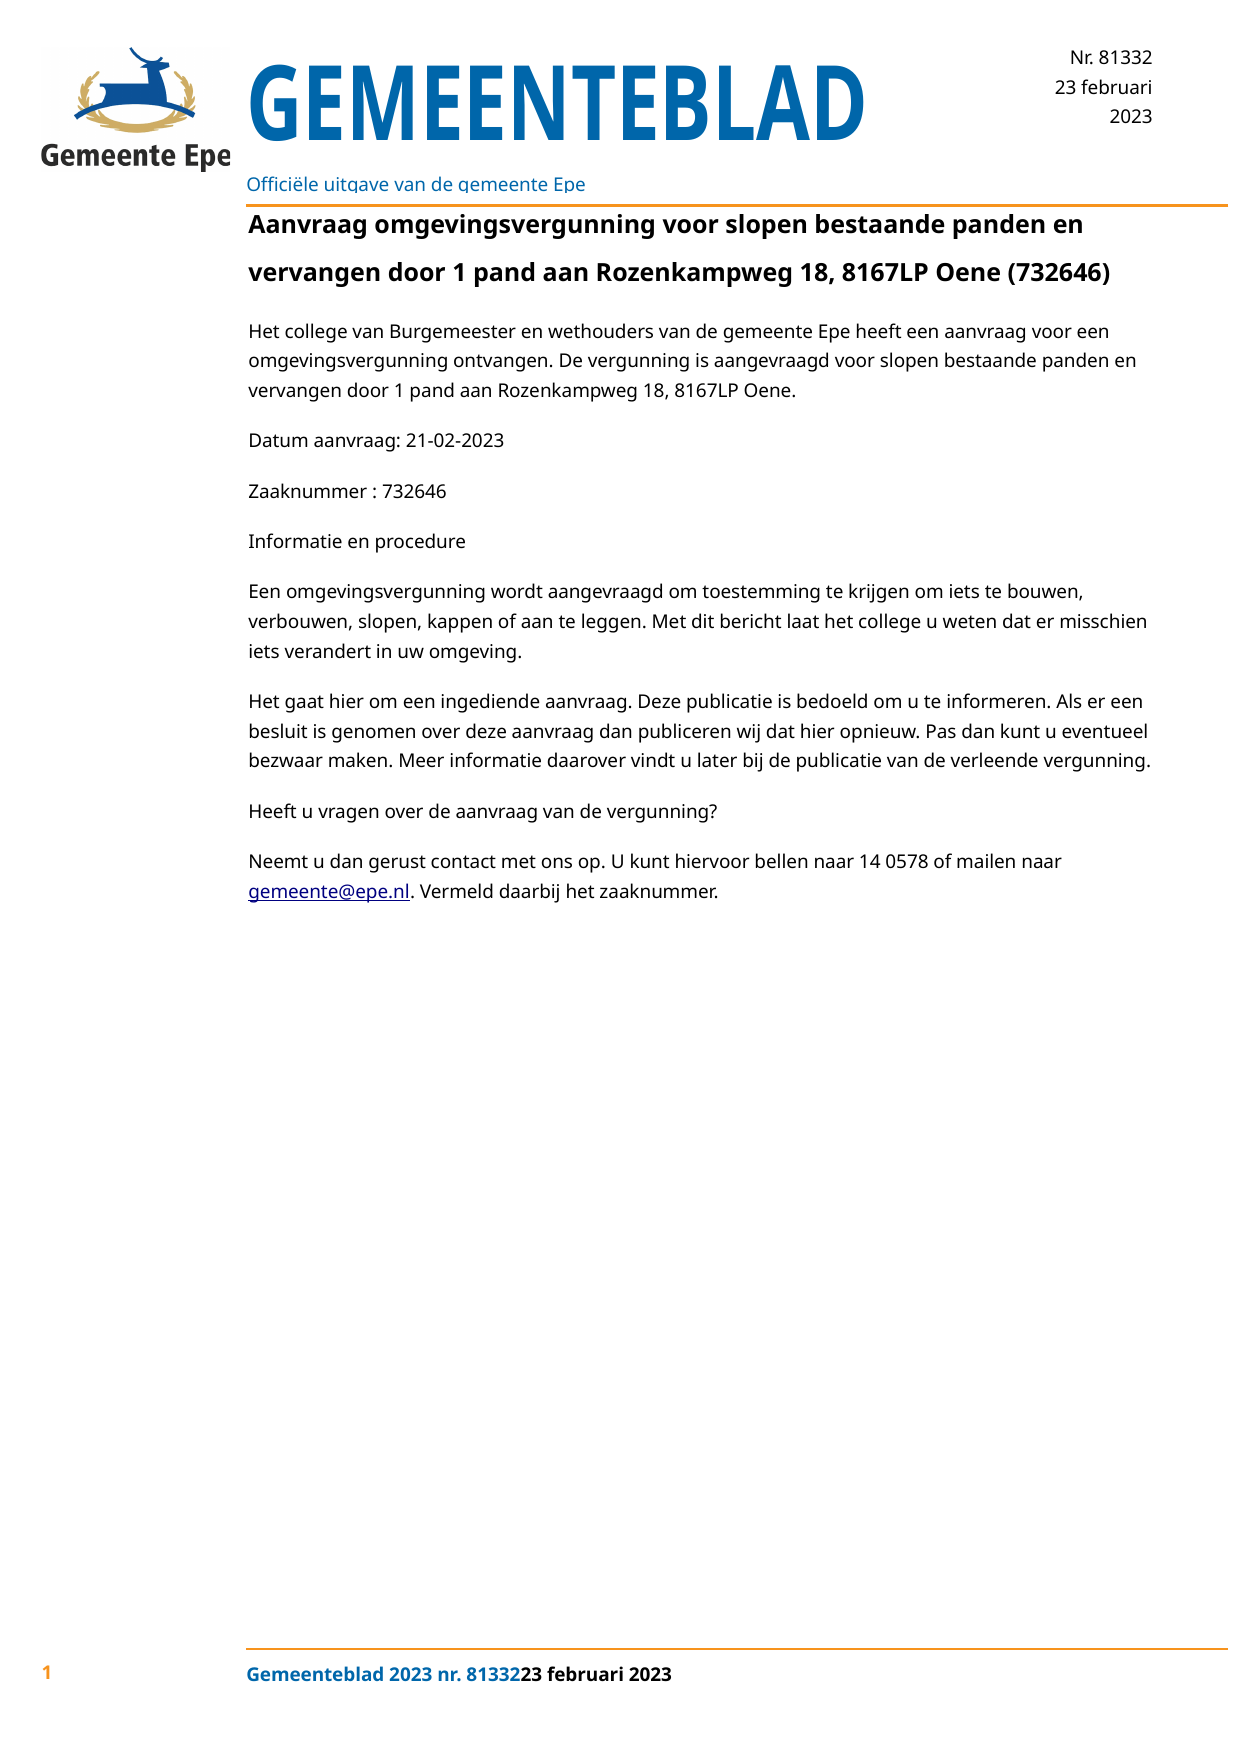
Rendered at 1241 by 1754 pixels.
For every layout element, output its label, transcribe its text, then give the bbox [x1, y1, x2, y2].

text Zaaknummer : 732646 [248, 478, 1152, 504]
text Een omgevingsvergunning wordt aangevraagd om toestemming te krijgen om iets te bouwen, verbouwen, slopen, kappen of aan te leggen. Met dit bericht laat het college u weten dat er misschien iets verandert in uw omgeving. [248, 579, 1152, 664]
text Het college van Burgemeester en wethouders van de gemeente Epe heeft een aanvraag voor een omgevingsvergunning ontvangen. De vergunning is aangevraagd voor slopen bestaande panden en vervangen door 1 pand aan Rozenkampweg 18, 8167LP Oene. [248, 318, 1152, 403]
text Het gaat hier om een ingediende aanvraag. Deze publicatie is bedoeld om u te informeren. Als er een besluit is genomen over deze aanvraag dan publiceren wij dat hier opnieuw. Pas dan kunt u eventueel bezwaar maken. Meer informatie daarover vindt u later bij de publicatie van de verleende vergunning. [248, 688, 1152, 773]
text Aanvraag omgevingsvergunning voor slopen bestaande panden en vervangen door 1 pand aan Rozenkampweg 18, 8167LP Oene (732646) [248, 207, 1152, 288]
text Neemt u dan gerust contact met ons op. U kunt hiervoor bellen naar 14 0578 of mailen naar gemeente@epe.nl. Vermeld daarbij het zaaknummer. [248, 848, 1152, 904]
text Heeft u vragen over de aanvraag van de vergunning? [248, 798, 1152, 824]
picture [41, 47, 231, 172]
text Datum aanvraag: 21-02-2023 [248, 427, 1152, 453]
text Informatie en procedure [248, 528, 1152, 554]
